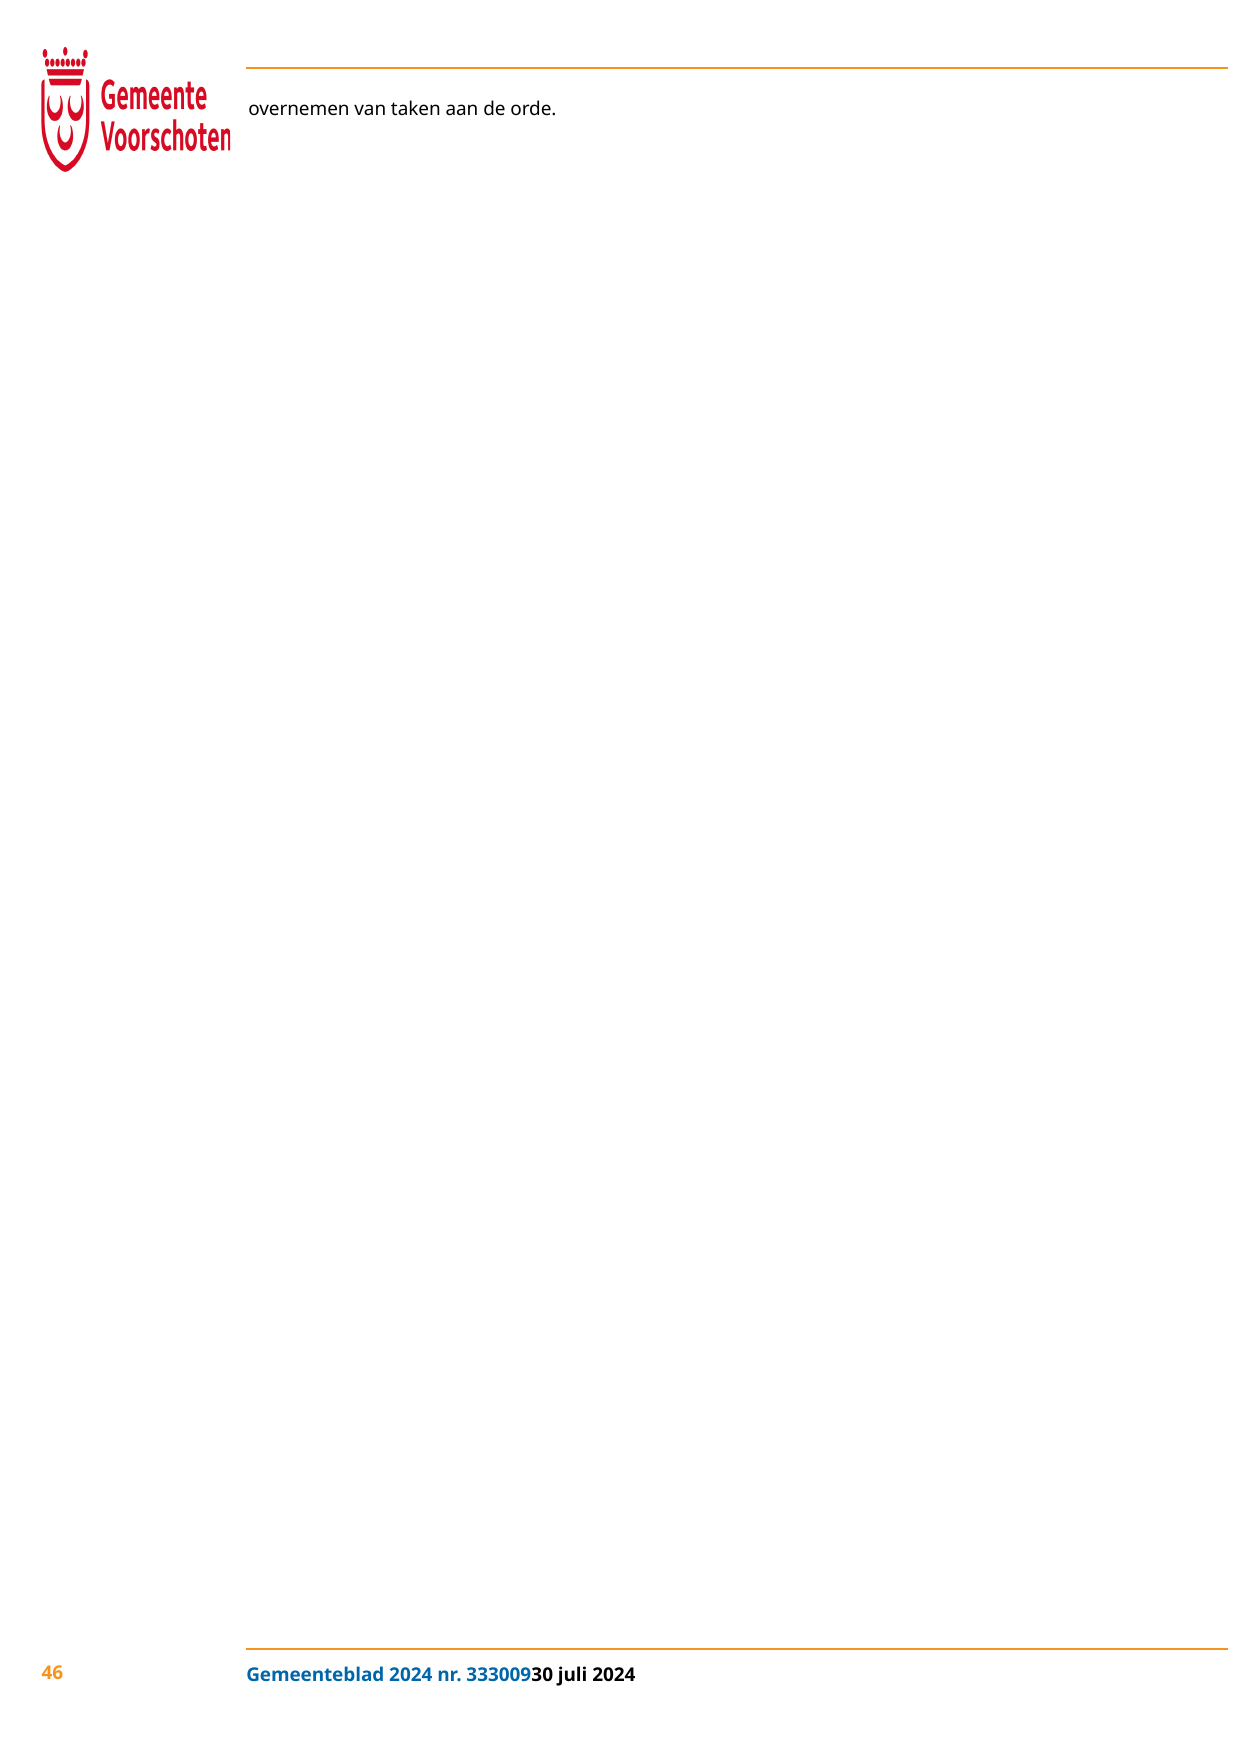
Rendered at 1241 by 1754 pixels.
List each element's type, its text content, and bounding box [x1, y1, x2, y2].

text overnemen van taken aan de orde. [248, 95, 1152, 121]
picture [41, 47, 231, 172]
